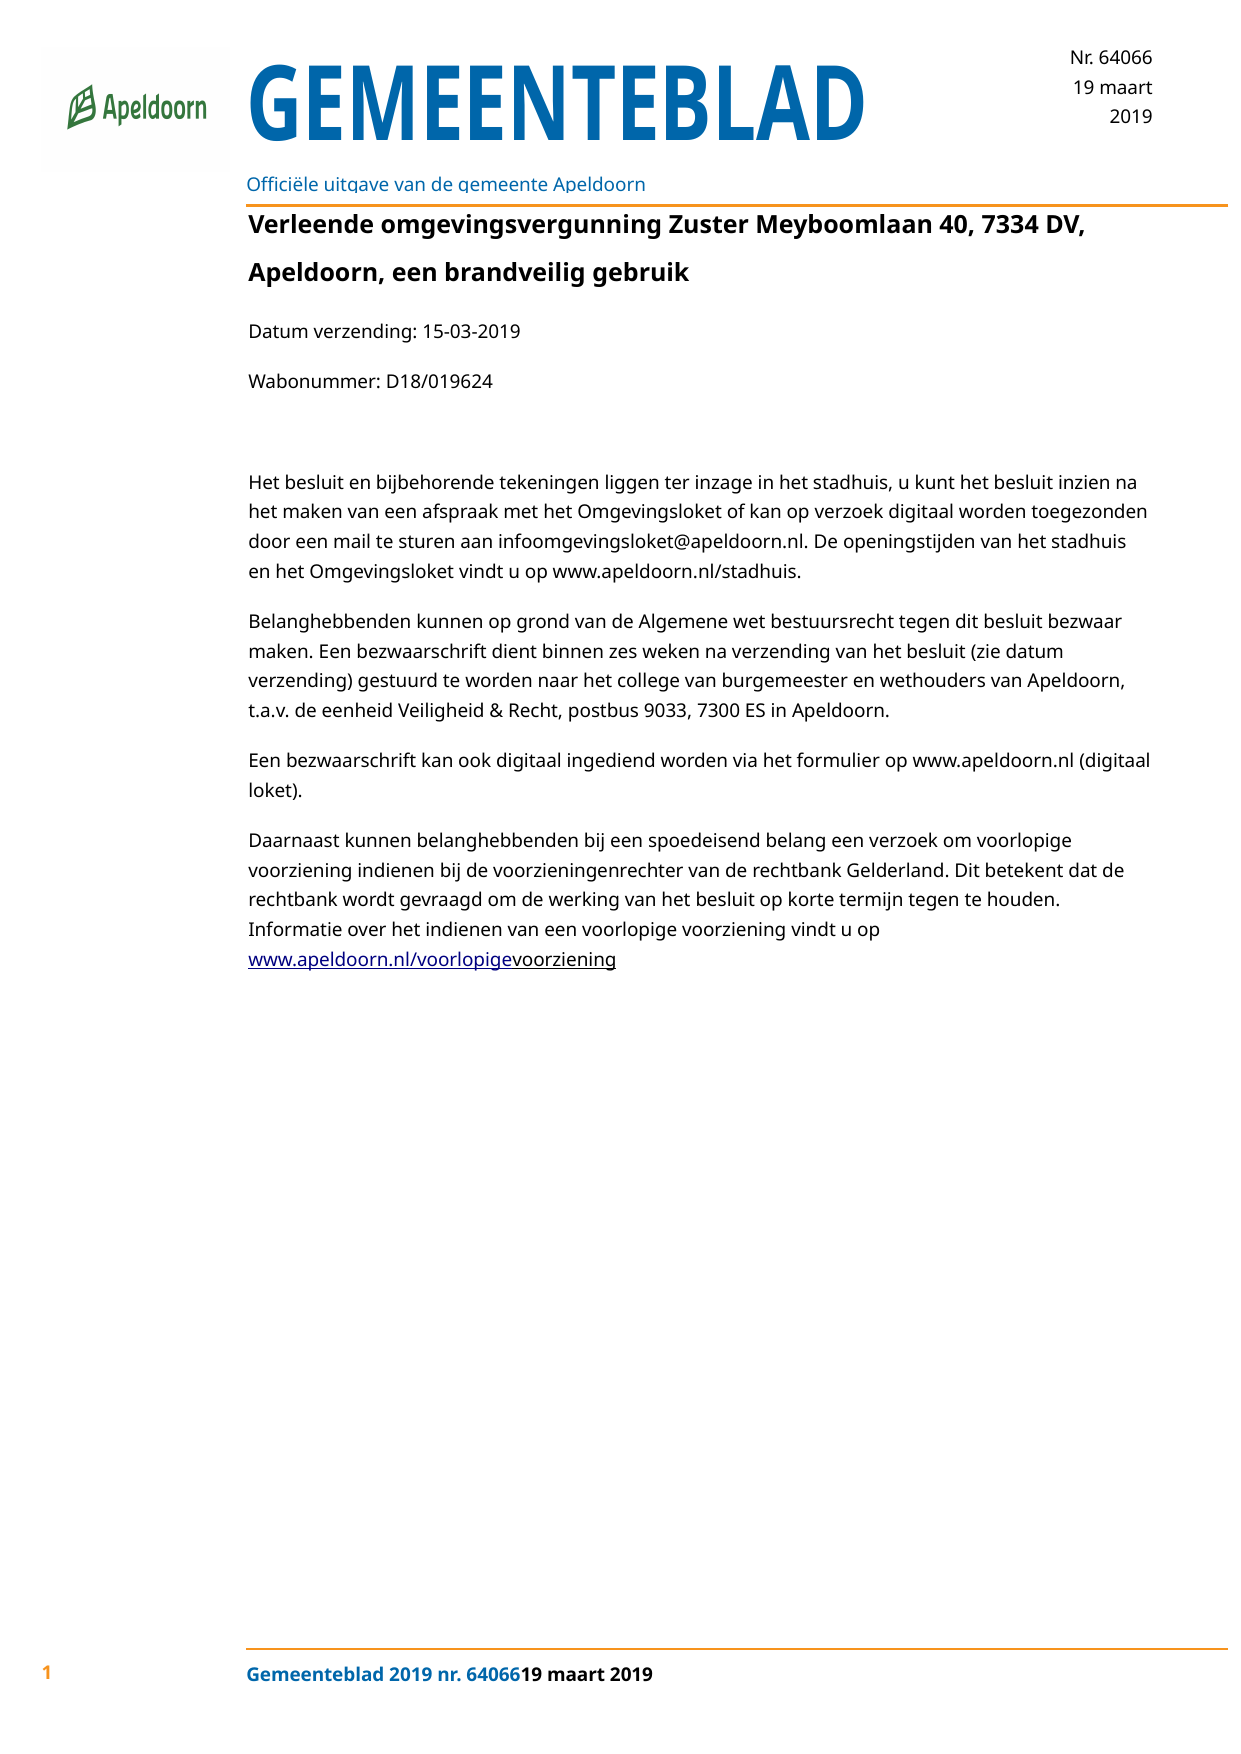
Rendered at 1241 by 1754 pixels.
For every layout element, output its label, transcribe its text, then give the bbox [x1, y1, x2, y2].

picture [41, 47, 231, 172]
text Daarnaast kunnen belanghebbenden bij een spoedeisend belang een verzoek om voorlopige voorziening indienen bij de voorzieningenrechter van de rechtbank Gelderland. Dit betekent dat de rechtbank wordt gevraagd om de werking van het besluit op korte termijn tegen te houden. Informatie over het indienen van een voorlopige voorziening vindt u op www.apeldoorn.nl/voorlopigevoorziening [248, 827, 1152, 972]
text Het besluit en bijbehorende tekeningen liggen ter inzage in het stadhuis, u kunt het besluit inzien na het maken van een afspraak met het Omgevingsloket of kan op verzoek digitaal worden toegezonden door een mail te sturen aan infoomgevingsloket@apeldoorn.nl. De openingstijden van het stadhuis en het Omgevingsloket vindt u op www.apeldoorn.nl/stadhuis. [248, 469, 1152, 584]
text Een bezwaarschrift kan ook digitaal ingediend worden via het formulier op www.apeldoorn.nl (digitaal loket). [248, 747, 1152, 803]
text Verleende omgevingsvergunning Zuster Meyboomlaan 40, 7334 DV, Apeldoorn, een brandveilig gebruik [248, 207, 1152, 288]
text Datum verzending: 15-03-2019 [248, 318, 1152, 344]
text Belanghebbenden kunnen op grond van de Algemene wet bestuursrecht tegen dit besluit bezwaar maken. Een bezwaarschrift dient binnen zes weken na verzending van het besluit (zie datum verzending) gestuurd te worden naar het college van burgemeester en wethouders van Apeldoorn, t.a.v. de eenheid Veiligheid & Recht, postbus 9033, 7300 ES in Apeldoorn. [248, 608, 1152, 723]
text Wabonummer: D18/019624 [248, 368, 1152, 394]
